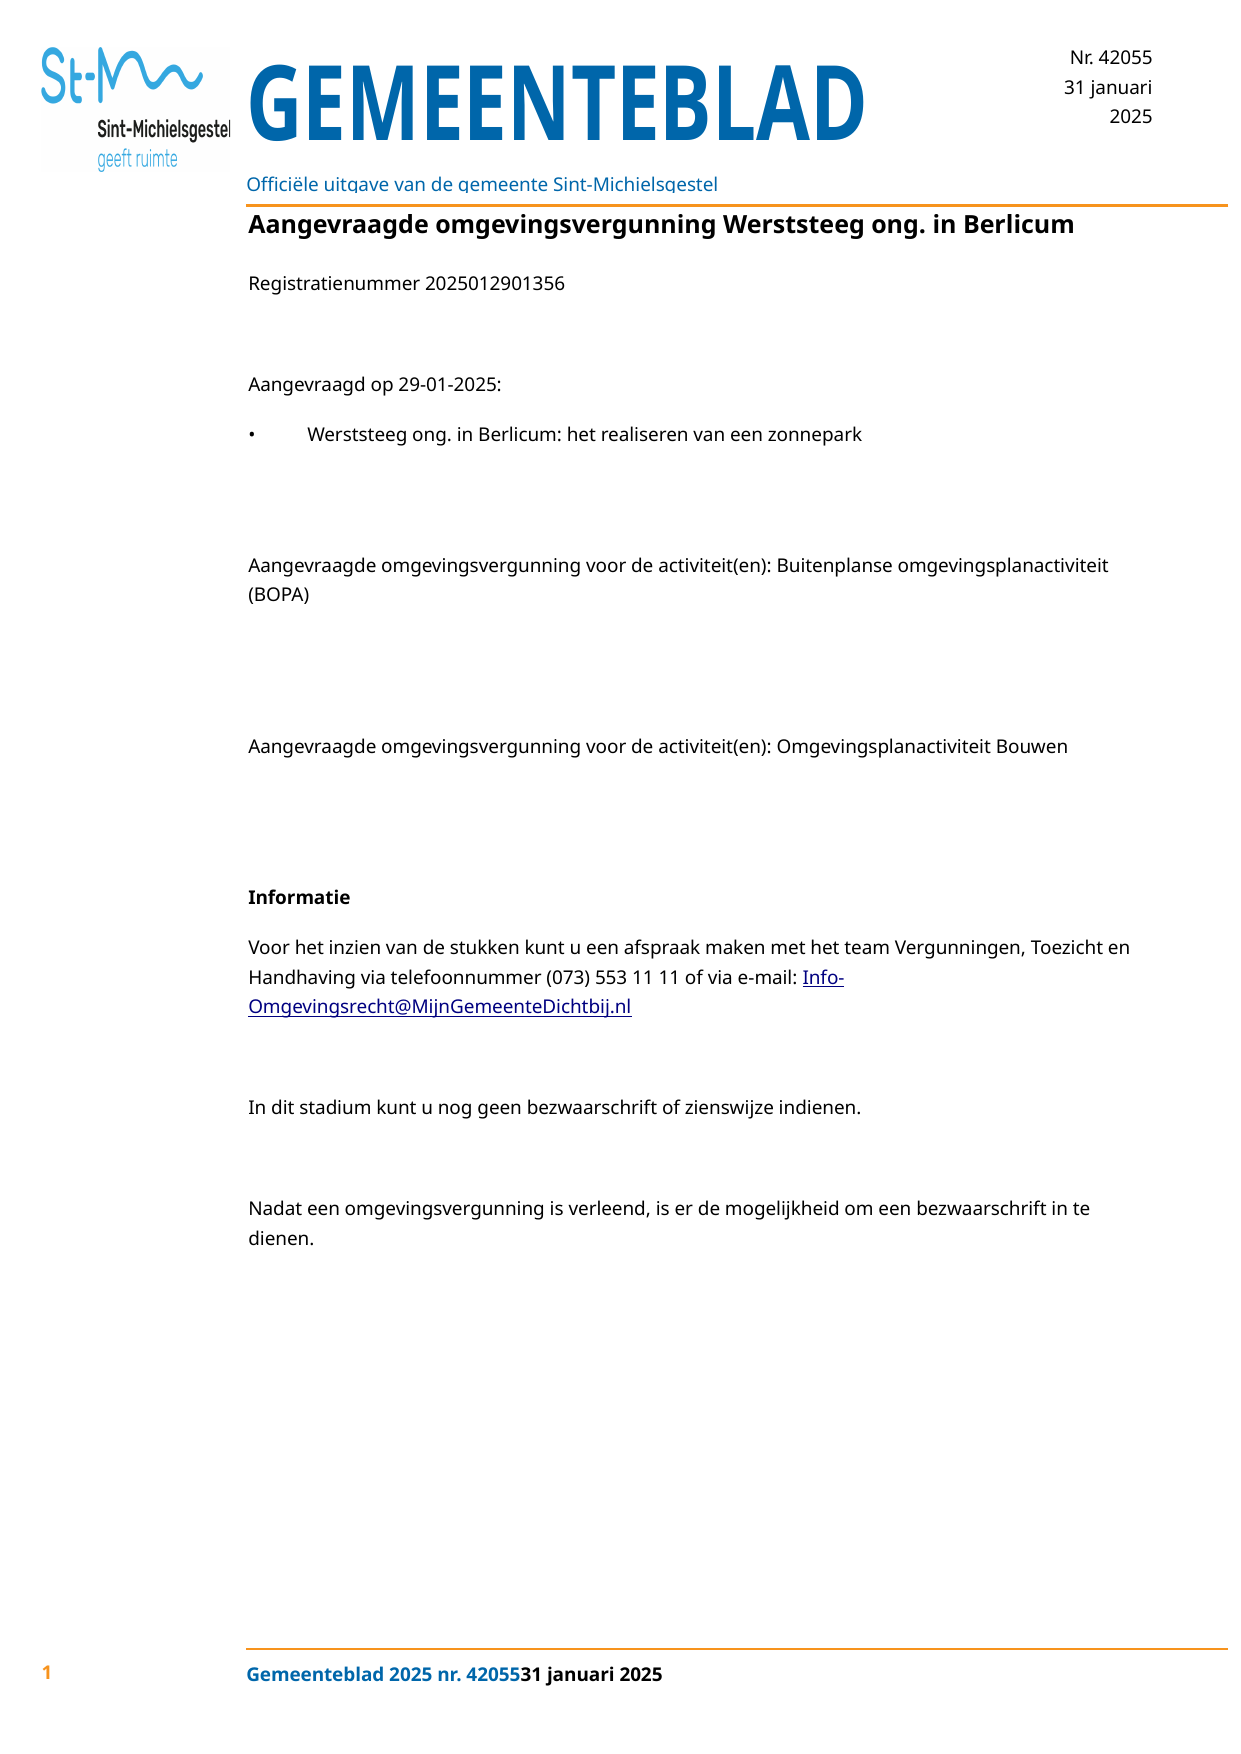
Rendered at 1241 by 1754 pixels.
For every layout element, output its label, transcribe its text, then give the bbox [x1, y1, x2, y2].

text Nadat een omgevingsvergunning is verleend, is er de mogelijkheid om een bezwaarschrift in te dienen. [248, 1195, 1152, 1251]
text Informatie [248, 884, 1152, 910]
text Aangevraagde omgevingsvergunning voor de activiteit(en): Buitenplanse omgevingsplanactiviteit (BOPA) [248, 552, 1152, 607]
list Werststeeg ong. in Berlicum: het realiseren van een zonnepark [248, 422, 1152, 447]
text Aangevraagde omgevingsvergunning voor de activiteit(en): Omgevingsplanactiviteit Bouwen [248, 733, 1152, 758]
text Aangevraagd op 29-01-2025: [248, 371, 1152, 397]
text Registratienummer 2025012901356 [248, 270, 1152, 296]
text In dit stadium kunt u nog geen bezwaarschrift of zienswijze indienen. [248, 1094, 1152, 1120]
picture [41, 47, 231, 172]
text Voor het inzien van de stukken kunt u een afspraak maken met het team Vergunningen, Toezicht en Handhaving via telefoonnummer (073) 553 11 11 of via e-mail: Info-Omgevingsrecht@MijnGemeenteDichtbij.nl [248, 934, 1152, 1019]
text Aangevraagde omgevingsvergunning Werststeeg ong. in Berlicum [248, 207, 1152, 241]
